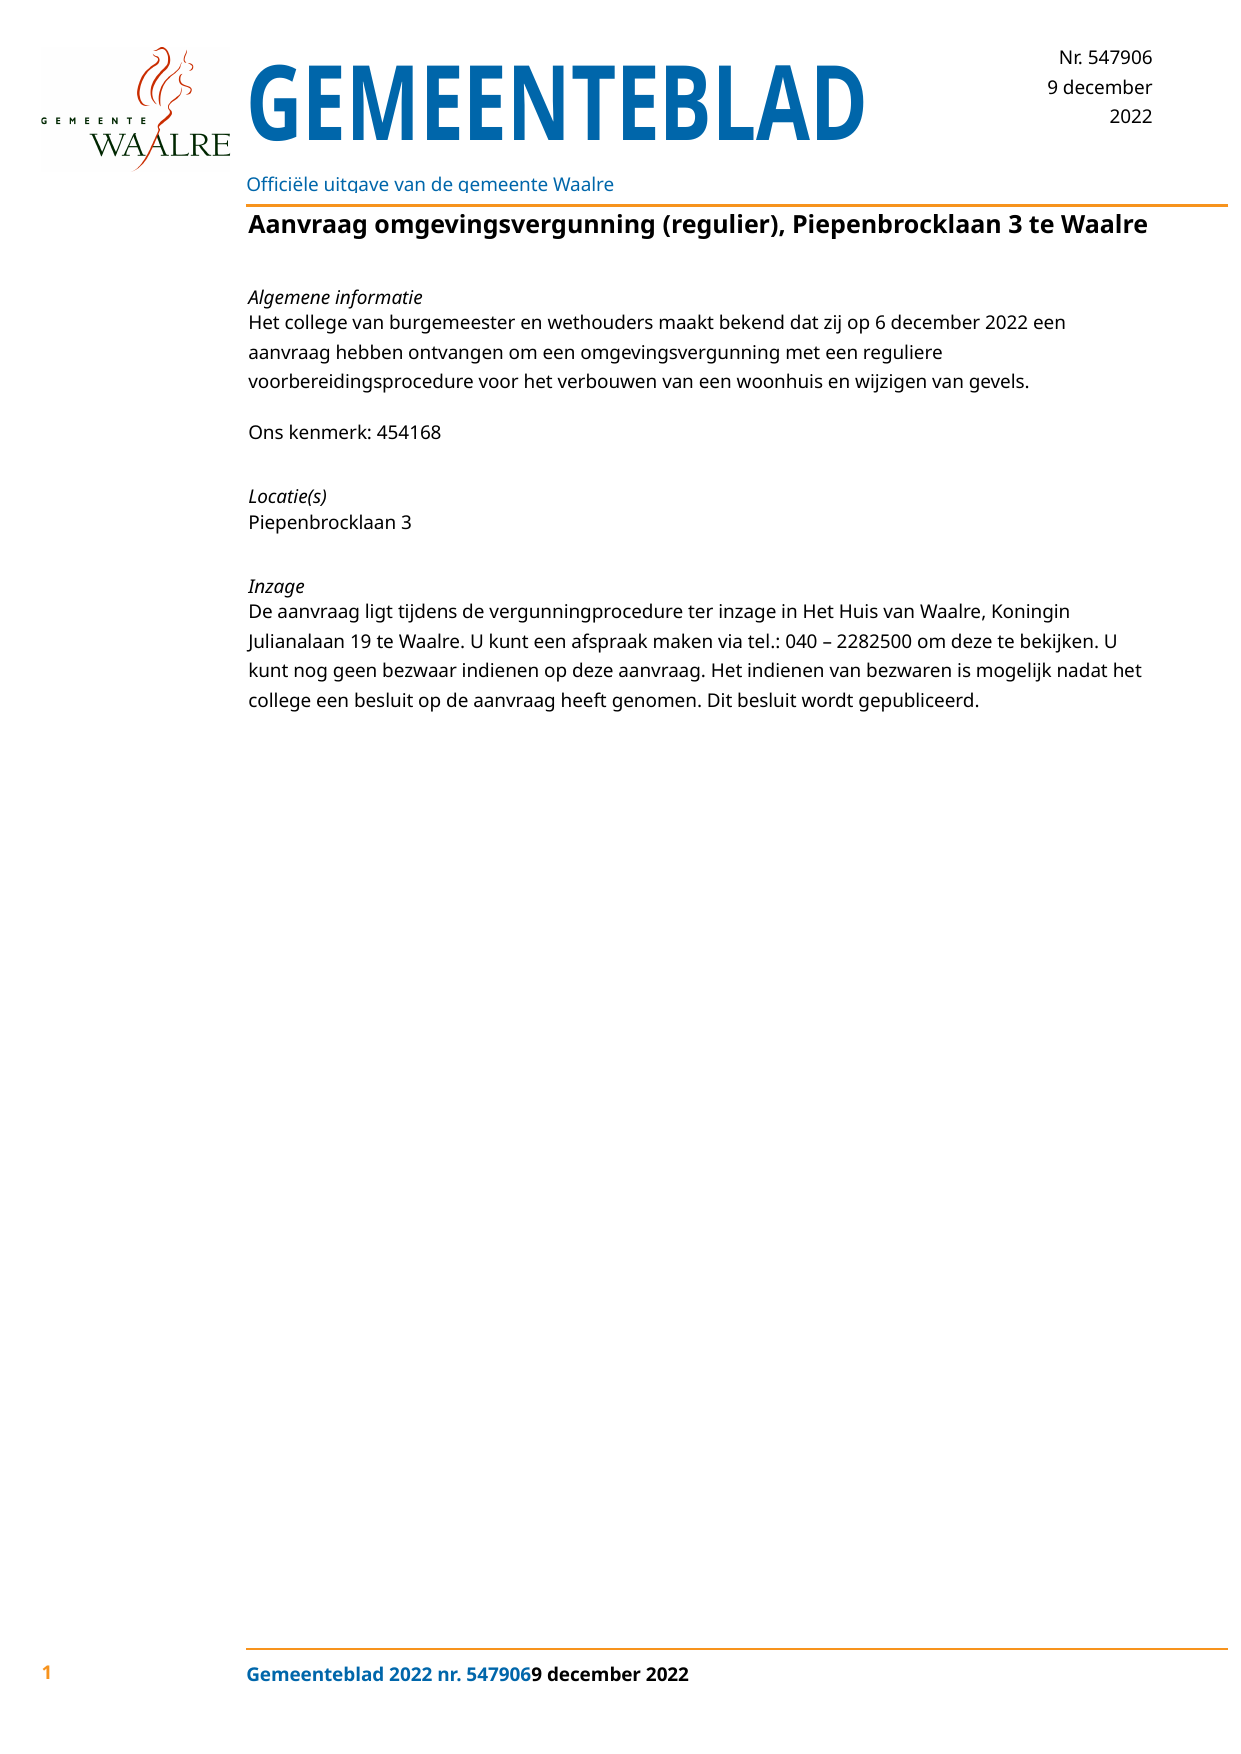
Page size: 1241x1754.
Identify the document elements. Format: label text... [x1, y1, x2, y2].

text Algemene informatie [248, 284, 1152, 309]
text Aanvraag omgevingsvergunning (regulier), Piepenbrocklaan 3 te Waalre [248, 207, 1152, 241]
text Locatie(s) [248, 483, 1152, 509]
text Het college van burgemeester en wethouders maakt bekend dat zij op 6 december 2022 een aanvraag hebben ontvangen om een omgevingsvergunning met een reguliere voorbereidingsprocedure voor het verbouwen van een woonhuis en wijzigen van gevels. [248, 309, 1152, 394]
picture [41, 47, 231, 172]
text Ons kenmerk: 454168 [248, 419, 1152, 445]
text Piepenbrocklaan 3 [248, 509, 1152, 534]
text Inzage [248, 573, 1152, 598]
text De aanvraag ligt tijdens de vergunningprocedure ter inzage in Het Huis van Waalre, Koningin Julianalaan 19 te Waalre. U kunt een afspraak maken via tel.: 040 – 2282500 om deze te bekijken. U kunt nog geen bezwaar indienen op deze aanvraag. Het indienen van bezwaren is mogelijk nadat het college een besluit op de aanvraag heeft genomen. Dit besluit wordt gepubliceerd. [248, 598, 1152, 713]
